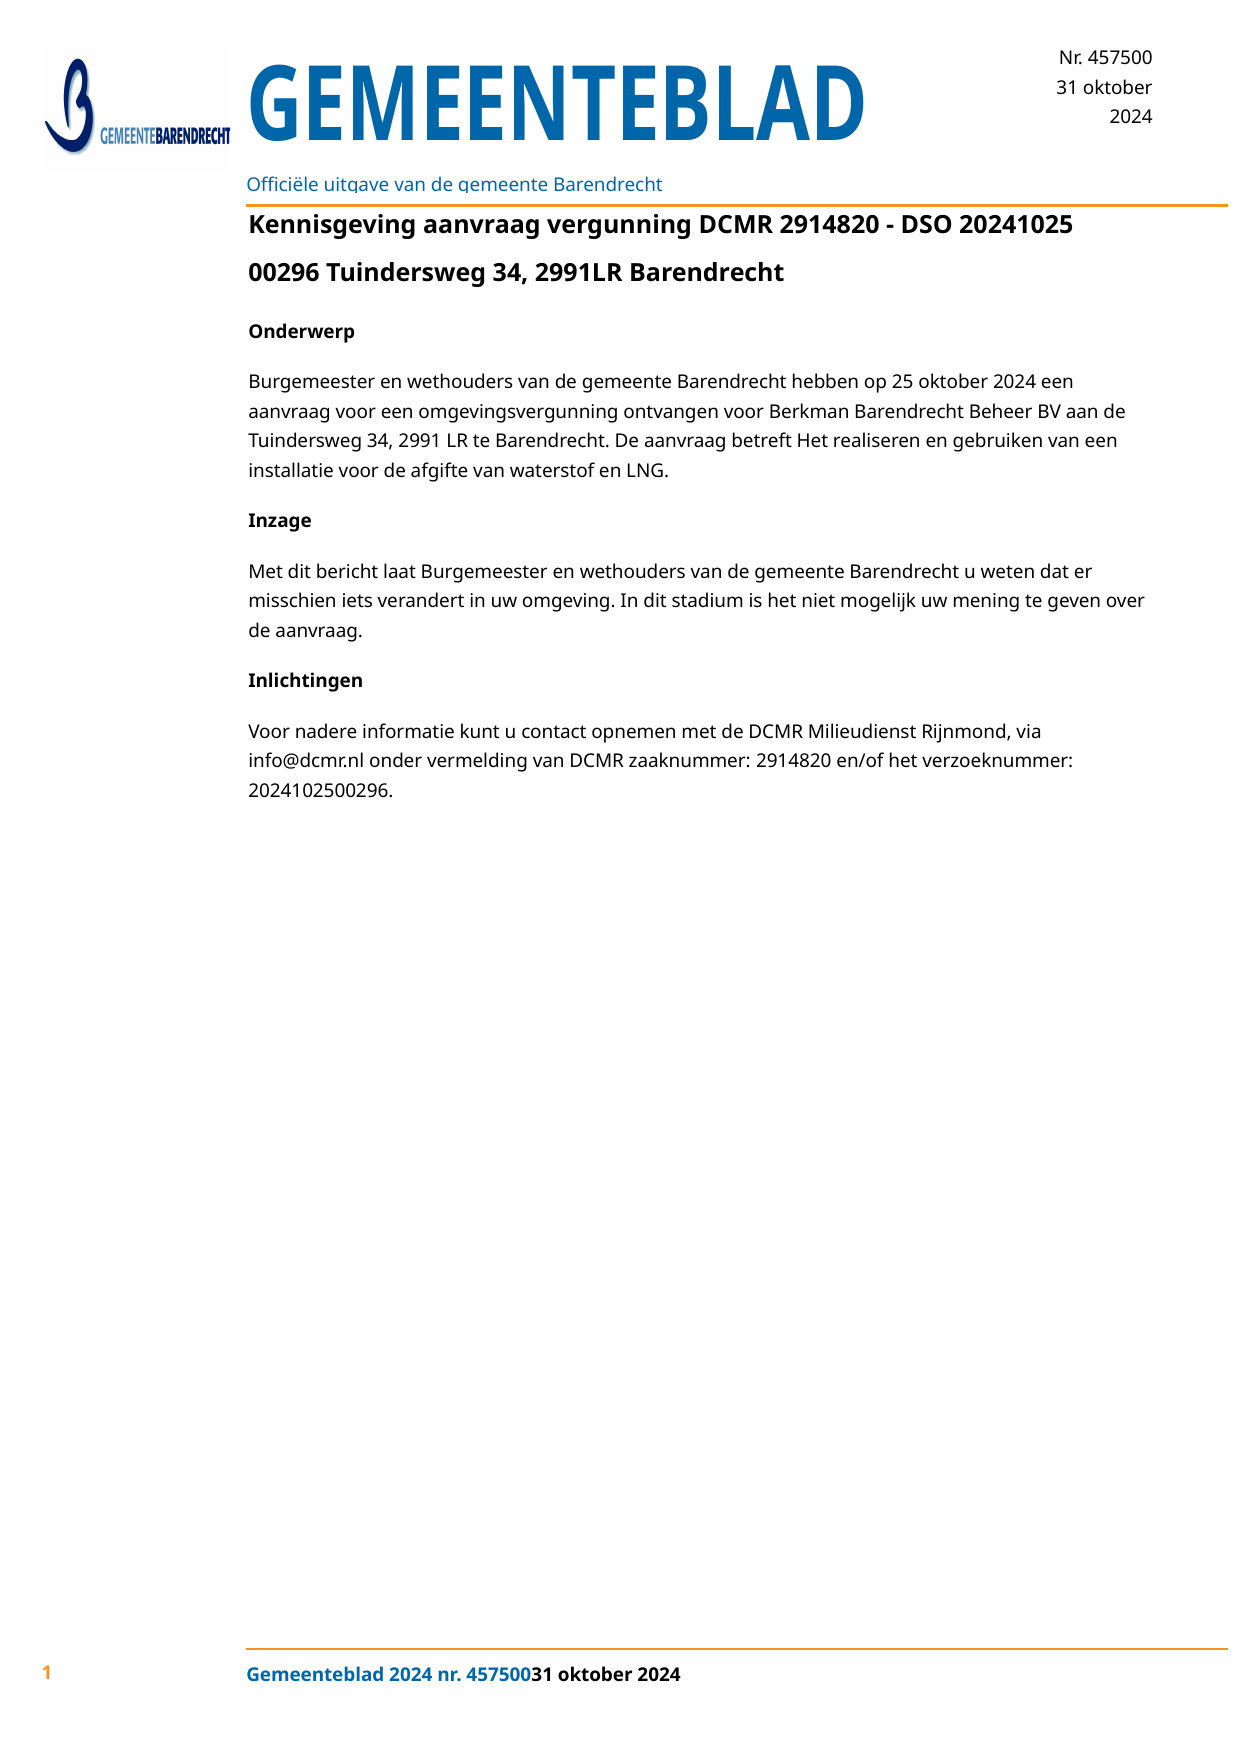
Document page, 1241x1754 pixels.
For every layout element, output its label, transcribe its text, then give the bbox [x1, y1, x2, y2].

picture [41, 47, 231, 172]
text Inlichtingen [248, 667, 1152, 693]
text Inzage [248, 507, 1152, 533]
text Voor nadere informatie kunt u contact opnemen met de DCMR Milieudienst Rijnmond, via info@dcmr.nl onder vermelding van DCMR zaaknummer: 2914820 en/of het verzoeknummer: 2024102500296. [248, 718, 1152, 803]
text Kennisgeving aanvraag vergunning DCMR 2914820 - DSO 20241025 00296 Tuindersweg 34, 2991LR Barendrecht [248, 207, 1152, 288]
text Burgemeester en wethouders van de gemeente Barendrecht hebben op 25 oktober 2024 een aanvraag voor een omgevingsvergunning ontvangen voor Berkman Barendrecht Beheer BV aan de Tuindersweg 34, 2991 LR te Barendrecht. De aanvraag betreft Het realiseren en gebruiken van een installatie voor de afgifte van waterstof en LNG. [248, 368, 1152, 483]
text Onderwerp [248, 318, 1152, 344]
text Met dit bericht laat Burgemeester en wethouders van de gemeente Barendrecht u weten dat er misschien iets verandert in uw omgeving. In dit stadium is het niet mogelijk uw mening te geven over de aanvraag. [248, 558, 1152, 643]
